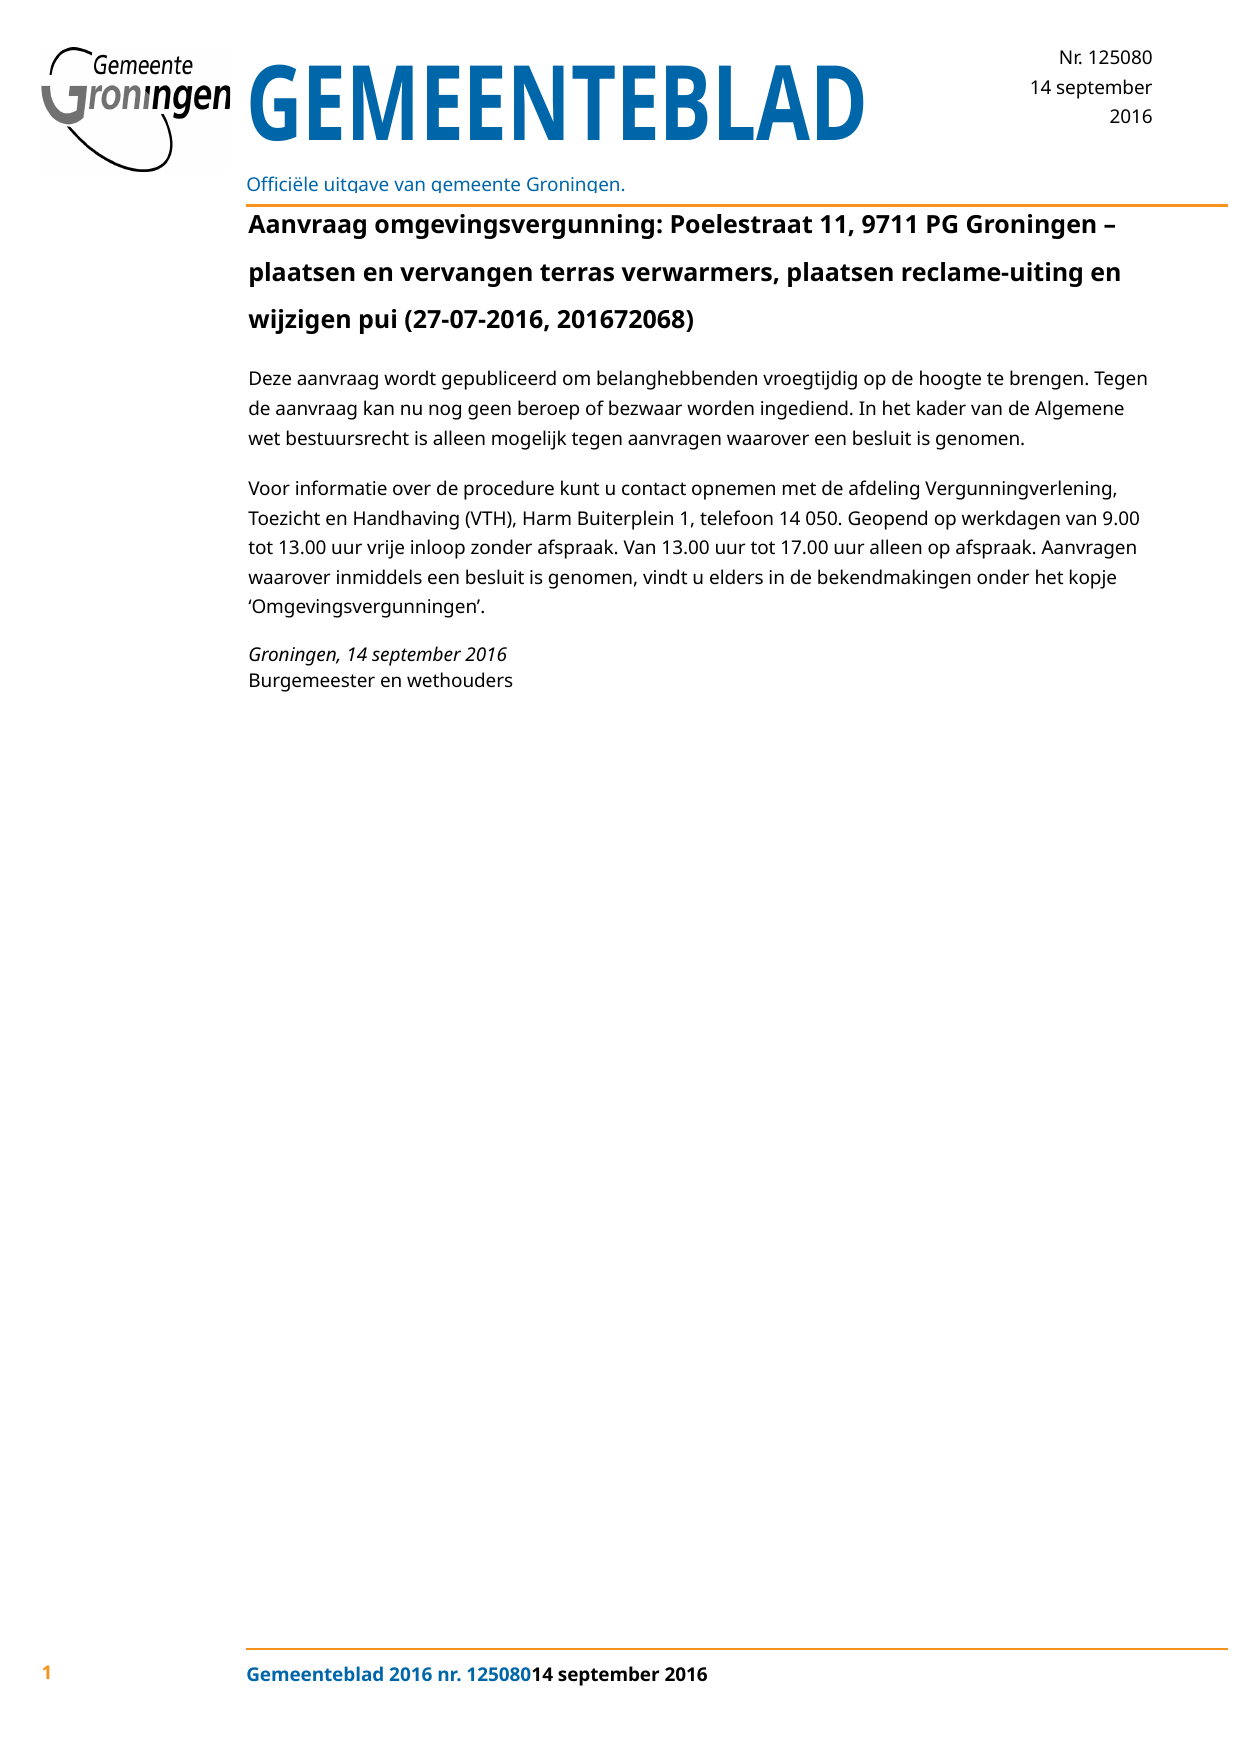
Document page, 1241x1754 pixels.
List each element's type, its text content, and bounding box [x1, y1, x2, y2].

text Groningen, 14 september 2016 [248, 641, 1152, 667]
text Aanvraag omgevingsvergunning: Poelestraat 11, 9711 PG Groningen – plaatsen en vervangen terras verwarmers, plaatsen reclame-uiting en wijzigen pui (27-07-2016, 201672068) [248, 207, 1152, 336]
text Voor informatie over de procedure kunt u contact opnemen met de afdeling Vergunningverlening, Toezicht en Handhaving (VTH), Harm Buiterplein 1, telefoon 14 050. Geopend op werkdagen van 9.00 tot 13.00 uur vrije inloop zonder afspraak. Van 13.00 uur tot 17.00 uur alleen op afspraak. Aanvragen waarover inmiddels een besluit is genomen, vindt u elders in de bekendmakingen onder het kopje ‘Omgevingsvergunningen’. [248, 475, 1152, 619]
text Burgemeester en wethouders [248, 667, 1152, 693]
text Deze aanvraag wordt gepubliceerd om belanghebbenden vroegtijdig op de hoogte te brengen. Tegen de aanvraag kan nu nog geen beroep of bezwaar worden ingediend. In het kader van de Algemene wet bestuursrecht is alleen mogelijk tegen aanvragen waarover een besluit is genomen. [248, 366, 1152, 450]
picture [41, 47, 231, 172]
